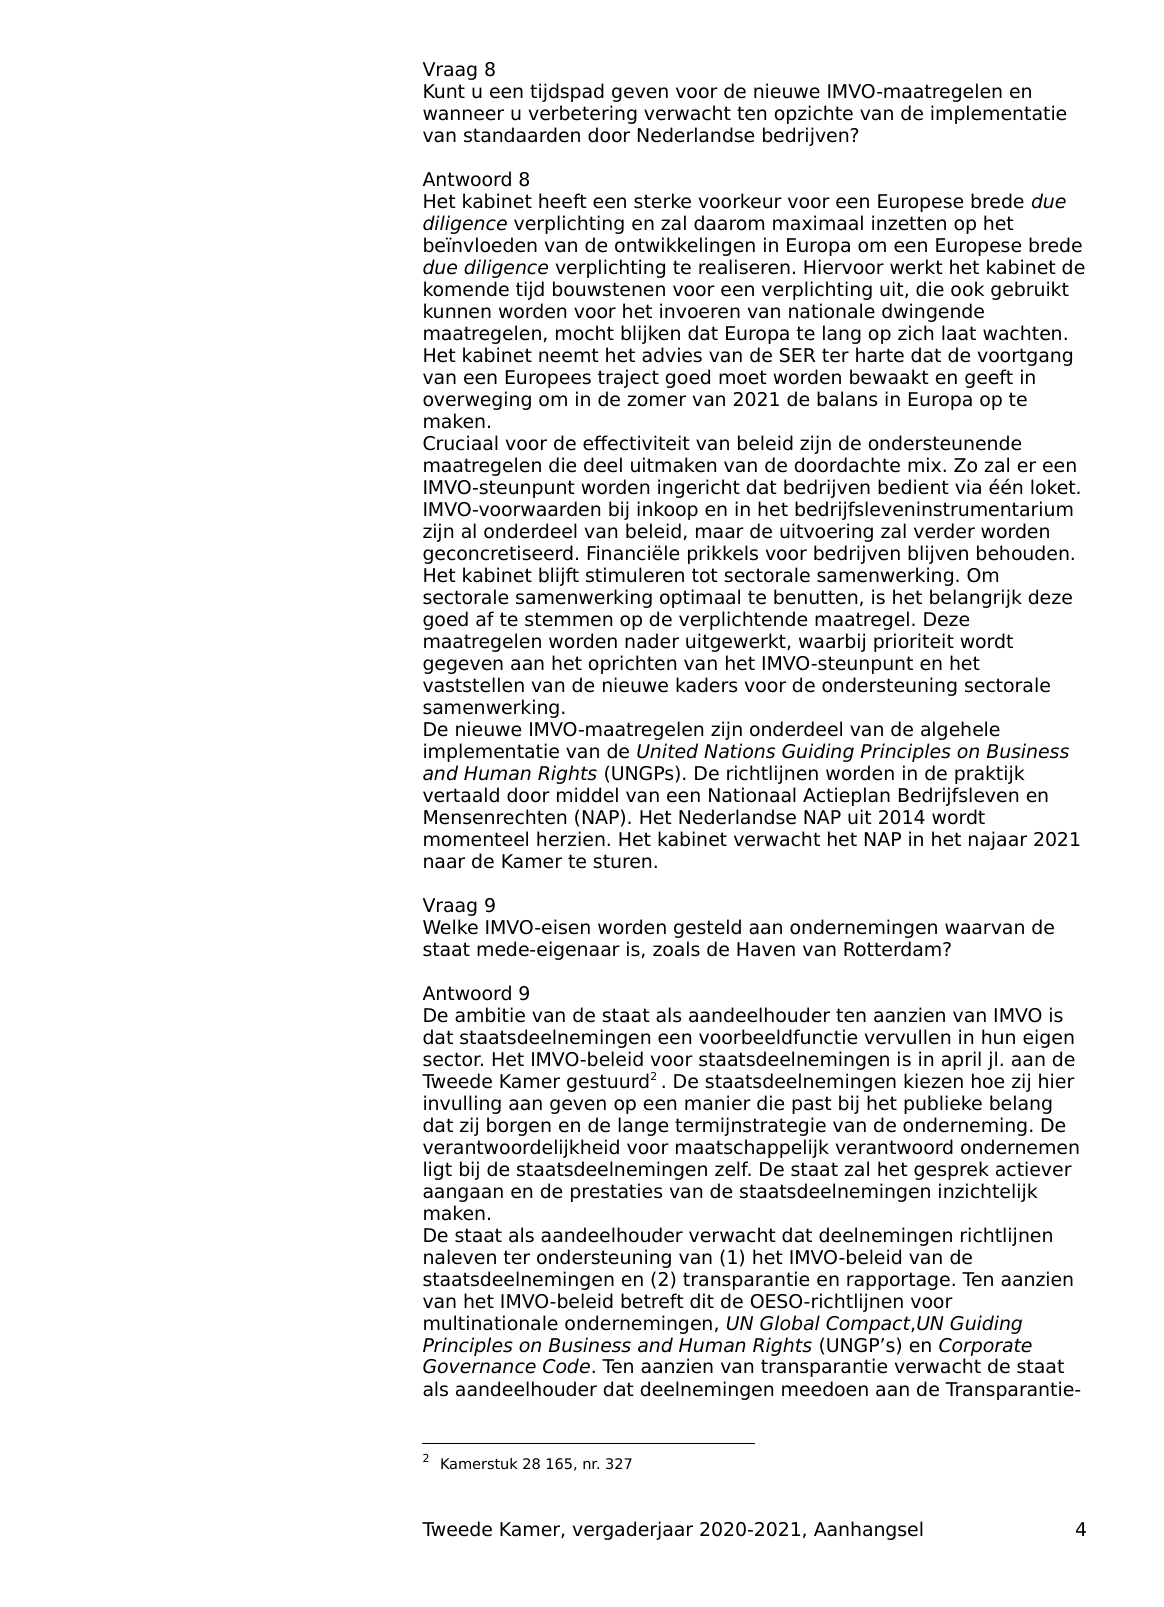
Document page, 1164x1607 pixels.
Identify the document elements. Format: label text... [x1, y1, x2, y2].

text Cruciaal voor de effectiviteit van beleid zijn de ondersteunende maatregelen die deel uitmaken van de doordachte mix. Zo zal er een IMVO-steunpunt worden ingericht dat bedrijven bedient via één loket. IMVO-voorwaarden bij inkoop en in het bedrijfsleveninstrumentarium zijn al onderdeel van beleid, maar de uitvoering zal verder worden geconcretiseerd. Financiële prikkels voor bedrijven blijven behouden. Het kabinet blijft stimuleren tot sectorale samenwerking. Om sectorale samenwerking optimaal te benutten, is het belangrijk deze goed af te stemmen op de verplichtende maatregel. Deze maatregelen worden nader uitgewerkt, waarbij prioriteit wordt gegeven aan het oprichten van het IMVO-steunpunt en het vaststellen van de nieuwe kaders voor de ondersteuning sectorale samenwerking. [422, 433, 1087, 719]
text De staat als aandeelhouder verwacht dat deelnemingen richtlijnen naleven ter ondersteuning van (1) het IMVO-beleid van de staatsdeelnemingen en (2) transparantie en rapportage. Ten aanzien van het IMVO-beleid betreft dit de OESO-richtlijnen voor multinationale ondernemingen, UN Global Compact,UN Guiding Principles on Business and Human Rights (UNGP’s) en Corporate Governance Code. Ten aanzien van transparantie verwacht de staat als aandeelhouder dat deelnemingen meedoen aan de Transparantie- [422, 1224, 1087, 1400]
text Kunt u een tijdspad geven voor de nieuwe IMVO-maatregelen en wanneer u verbetering verwacht ten opzichte van de implementatie van standaarden door Nederlandse bedrijven? [422, 81, 1087, 147]
text Antwoord 8 [422, 169, 1087, 191]
text Kamerstuk 28 165, nr. 327 [422, 1452, 1087, 1474]
text De ambitie van de staat als aandeelhouder ten aanzien van IMVO is dat staatsdeelnemingen een voorbeeldfunctie vervullen in hun eigen sector. Het IMVO-beleid voor staatsdeelnemingen is in april jl. aan de Tweede Kamer gestuurd. De staatsdeelnemingen kiezen hoe zij hier invulling aan geven op een manier die past bij het publieke belang dat zij borgen en de lange termijnstrategie van de onderneming. De verantwoordelijkheid voor maatschappelijk verantwoord ondernemen ligt bij de staatsdeelnemingen zelf. De staat zal het gesprek actiever aangaan en de prestaties van de staatsdeelnemingen inzichtelijk maken. [422, 1005, 1087, 1224]
text Welke IMVO-eisen worden gesteld aan ondernemingen waarvan de staat mede-eigenaar is, zoals de Haven van Rotterdam? [422, 917, 1087, 961]
text Het kabinet heeft een sterke voorkeur voor een Europese brede due diligence verplichting en zal daarom maximaal inzetten op het beïnvloeden van de ontwikkelingen in Europa om een Europese brede due diligence verplichting te realiseren. Hiervoor werkt het kabinet de komende tijd bouwstenen voor een verplichting uit, die ook gebruikt kunnen worden voor het invoeren van nationale dwingende maatregelen, mocht blijken dat Europa te lang op zich laat wachten. Het kabinet neemt het advies van de SER ter harte dat de voortgang van een Europees traject goed moet worden bewaakt en geeft in overweging om in de zomer van 2021 de balans in Europa op te maken. [422, 191, 1087, 433]
text Vraag 8 [422, 59, 1087, 81]
text De nieuwe IMVO-maatregelen zijn onderdeel van de algehele implementatie van de United Nations Guiding Principles on Business and Human Rights (UNGPs). De richtlijnen worden in de praktijk vertaald door middel van een Nationaal Actieplan Bedrijfsleven en Mensenrechten (NAP). Het Nederlandse NAP uit 2014 wordt momenteel herzien. Het kabinet verwacht het NAP in het najaar 2021 naar de Kamer te sturen. [422, 719, 1087, 872]
text Antwoord 9 [422, 983, 1087, 1005]
text Vraag 9 [422, 895, 1087, 917]
